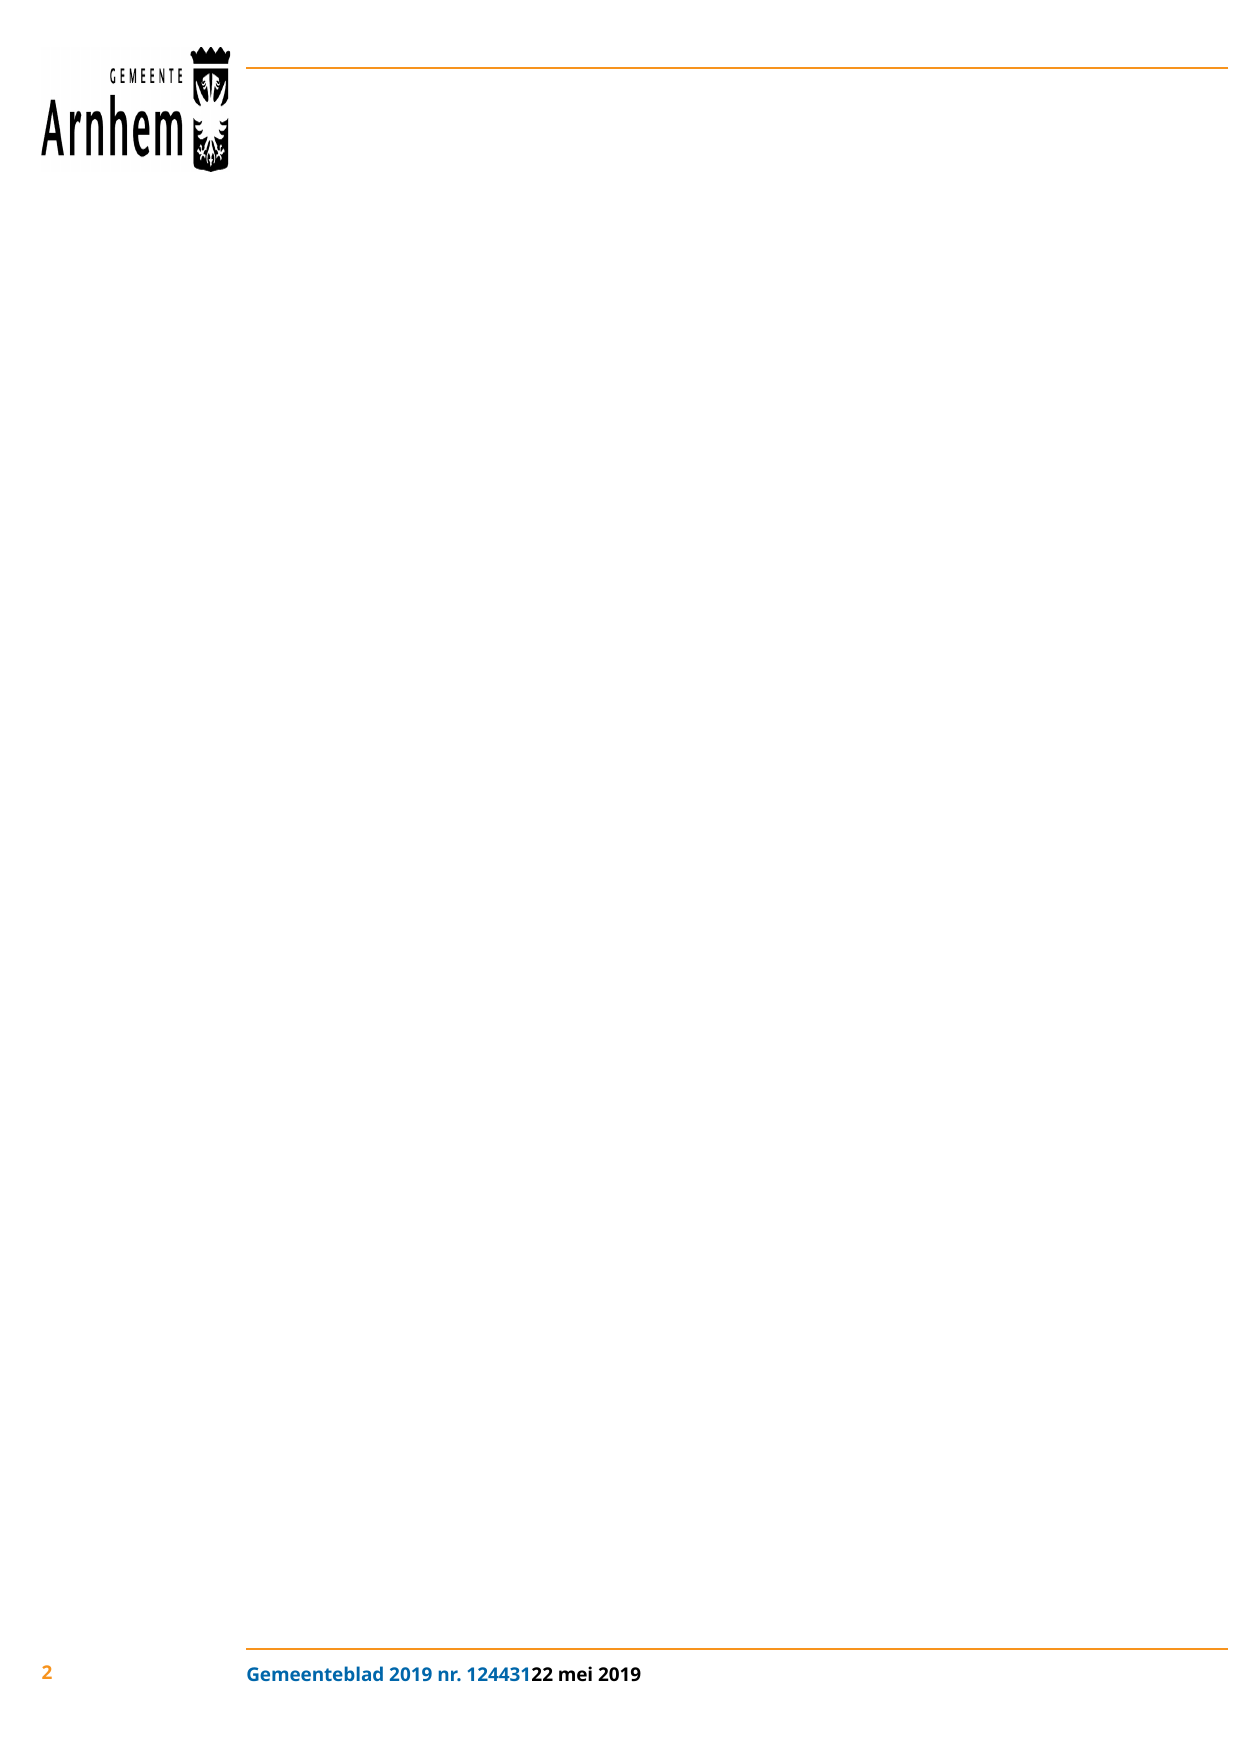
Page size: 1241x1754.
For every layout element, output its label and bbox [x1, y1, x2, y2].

picture [41, 47, 231, 172]
